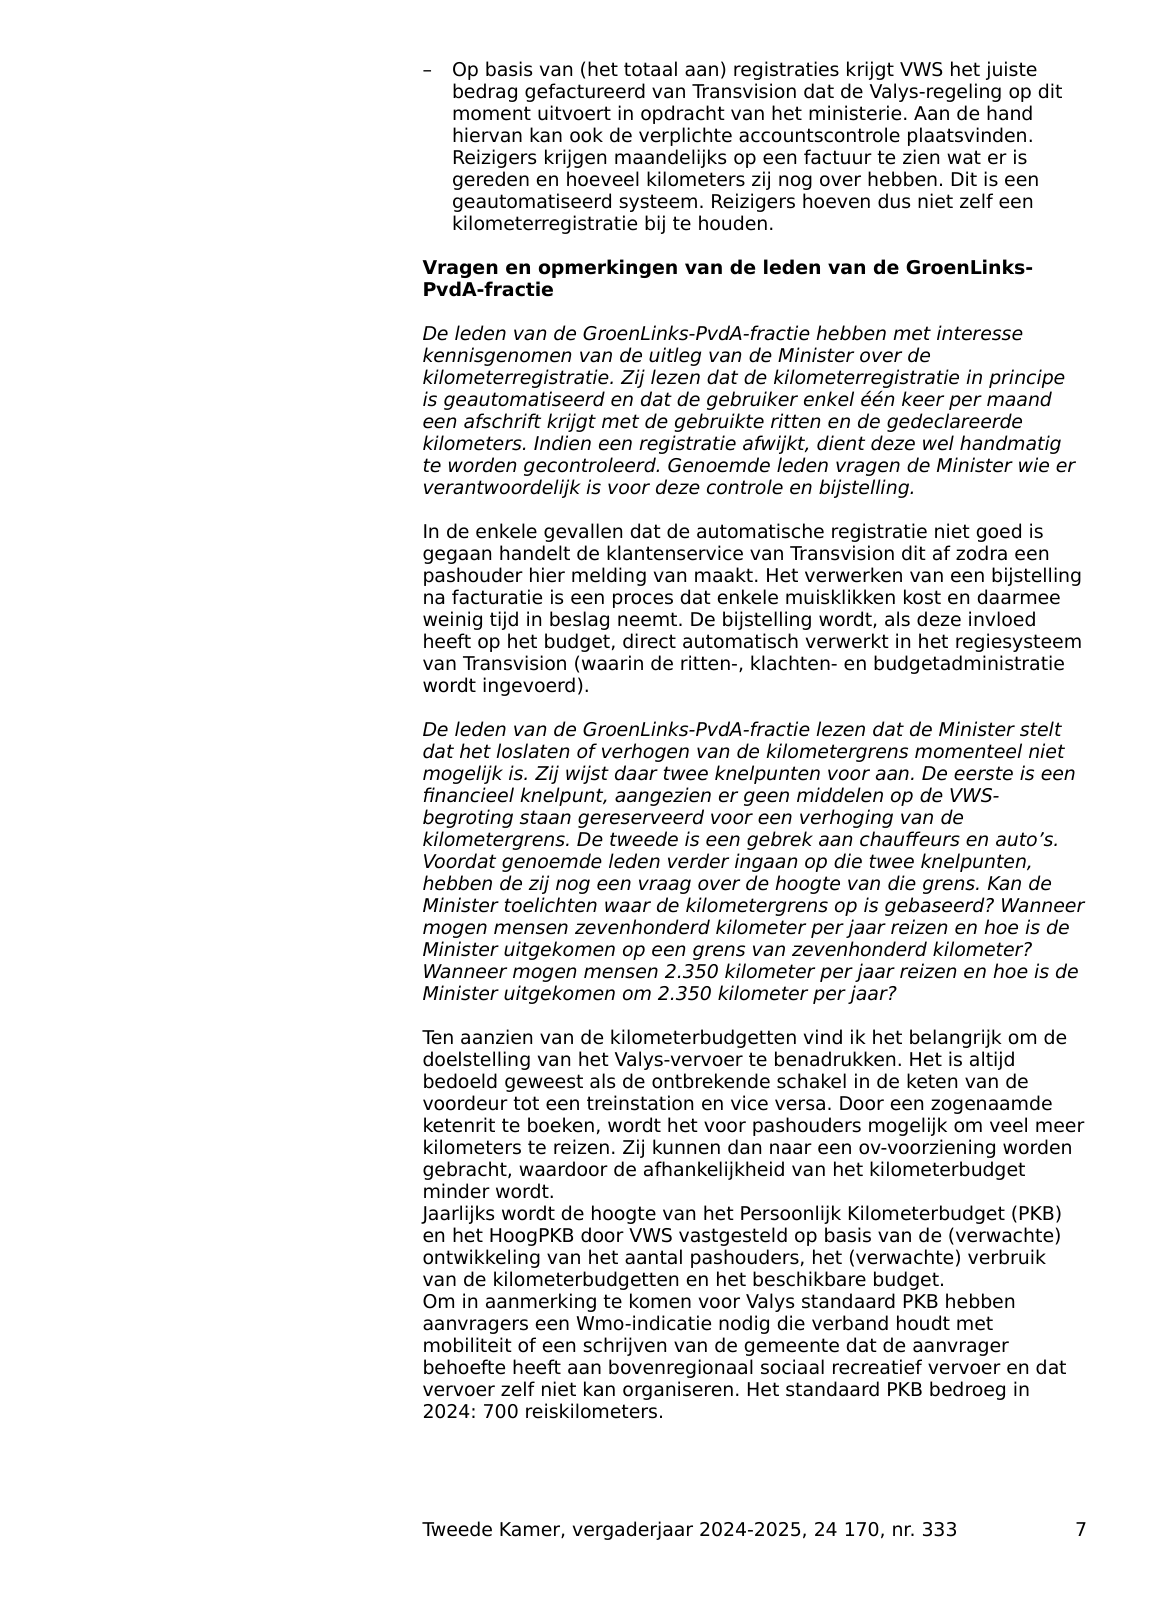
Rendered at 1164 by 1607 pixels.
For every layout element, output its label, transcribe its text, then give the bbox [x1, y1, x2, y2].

text De leden van de GroenLinks-PvdA-fractie hebben met interesse kennisgenomen van de uitleg van de Minister over de kilometerregistratie. Zij lezen dat de kilometerregistratie in principe is geautomatiseerd en dat de gebruiker enkel één keer per maand een afschrift krijgt met de gebruikte ritten en de gedeclareerde kilometers. Indien een registratie afwijkt, dient deze wel handmatig te worden gecontroleerd. Genoemde leden vragen de Minister wie er verantwoordelijk is voor deze controle en bijstelling. [422, 323, 1087, 499]
text Reizigers krijgen maandelijks op een factuur te zien wat er is gereden en hoeveel kilometers zij nog over hebben. Dit is een geautomatiseerd systeem. Reizigers hoeven dus niet zelf een kilometerregistratie bij te houden. [452, 147, 1087, 235]
text Om in aanmerking te komen voor Valys standaard PKB hebben aanvragers een Wmo-indicatie nodig die verband houdt met mobiliteit of een schrijven van de gemeente dat de aanvrager behoefte heeft aan bovenregionaal sociaal recreatief vervoer en dat vervoer zelf niet kan organiseren. Het standaard PKB bedroeg in 2024: 700 reiskilometers. [422, 1291, 1087, 1423]
subtitle Vragen en opmerkingen van de leden van de GroenLinks-PvdA-fractie [422, 257, 1087, 301]
text Jaarlijks wordt de hoogte van het Persoonlijk Kilometerbudget (PKB) en het HoogPKB door VWS vastgesteld op basis van de (verwachte) ontwikkeling van het aantal pashouders, het (verwachte) verbruik van de kilometerbudgetten en het beschikbare budget. [422, 1203, 1087, 1291]
text Ten aanzien van de kilometerbudgetten vind ik het belangrijk om de doelstelling van het Valys-vervoer te benadrukken. Het is altijd bedoeld geweest als de ontbrekende schakel in de keten van de voordeur tot een treinstation en vice versa. Door een zogenaamde ketenrit te boeken, wordt het voor pashouders mogelijk om veel meer kilometers te reizen. Zij kunnen dan naar een ov-voorziening worden gebracht, waardoor de afhankelijkheid van het kilometerbudget minder wordt. [422, 1027, 1087, 1203]
text – Op basis van (het totaal aan) registraties krijgt VWS het juiste bedrag gefactureerd van Transvision dat de Valys-regeling op dit moment uitvoert in opdracht van het ministerie. Aan de hand hiervan kan ook de verplichte accountscontrole plaatsvinden. [422, 59, 1087, 147]
text De leden van de GroenLinks-PvdA-fractie lezen dat de Minister stelt dat het loslaten of verhogen van de kilometergrens momenteel niet mogelijk is. Zij wijst daar twee knelpunten voor aan. De eerste is een financieel knelpunt, aangezien er geen middelen op de VWS-begroting staan gereserveerd voor een verhoging van de kilometergrens. De tweede is een gebrek aan chauffeurs en auto’s. Voordat genoemde leden verder ingaan op die twee knelpunten, hebben de zij nog een vraag over de hoogte van die grens. Kan de Minister toelichten waar de kilometergrens op is gebaseerd? Wanneer mogen mensen zevenhonderd kilometer per jaar reizen en hoe is de Minister uitgekomen op een grens van zevenhonderd kilometer? Wanneer mogen mensen 2.350 kilometer per jaar reizen en hoe is de Minister uitgekomen om 2.350 kilometer per jaar? [422, 719, 1087, 1005]
text In de enkele gevallen dat de automatische registratie niet goed is gegaan handelt de klantenservice van Transvision dit af zodra een pashouder hier melding van maakt. Het verwerken van een bijstelling na facturatie is een proces dat enkele muisklikken kost en daarmee weinig tijd in beslag neemt. De bijstelling wordt, als deze invloed heeft op het budget, direct automatisch verwerkt in het regiesysteem van Transvision (waarin de ritten-, klachten- en budgetadministratie wordt ingevoerd). [422, 521, 1087, 697]
